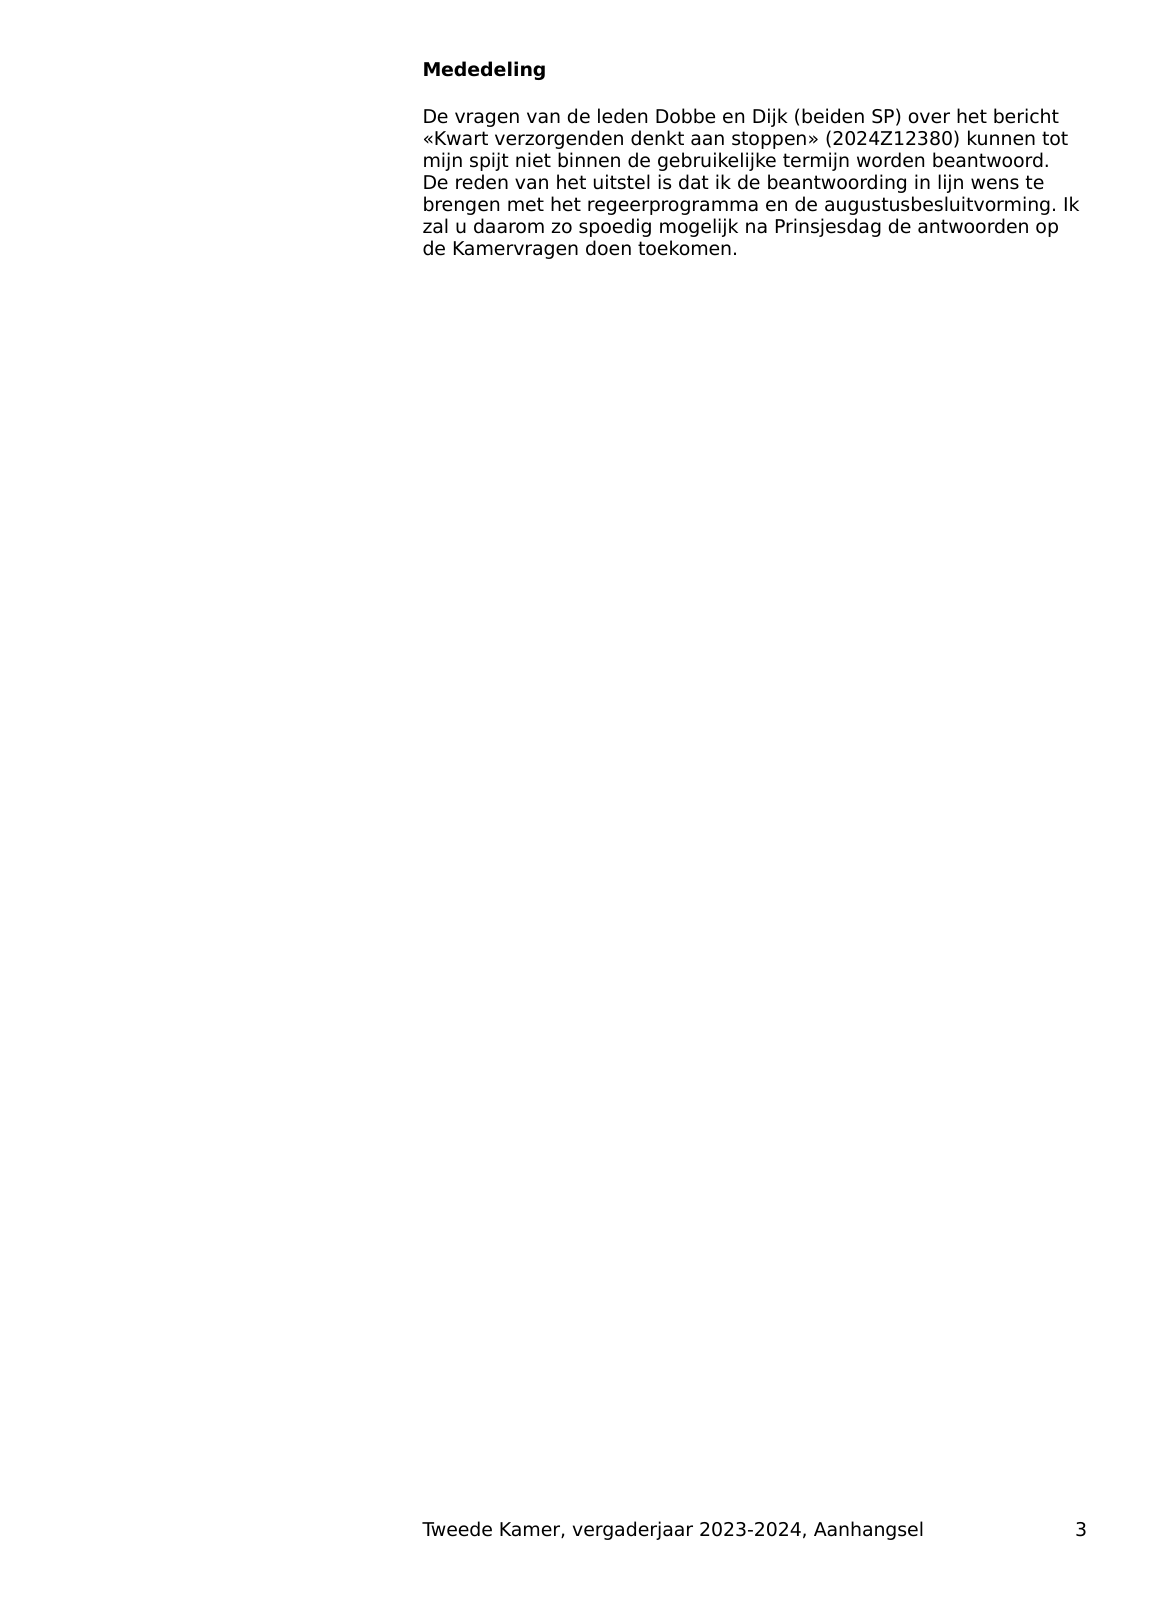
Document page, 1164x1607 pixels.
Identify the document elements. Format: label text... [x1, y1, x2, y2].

text De reden van het uitstel is dat ik de beantwoording in lijn wens te brengen met het regeerprogramma en de augustusbesluitvorming. Ik zal u daarom zo spoedig mogelijk na Prinsjesdag de antwoorden op de Kamervragen doen toekomen. [422, 172, 1087, 260]
text De vragen van de leden Dobbe en Dijk (beiden SP) over het bericht «Kwart verzorgenden denkt aan stoppen» (2024Z12380) kunnen tot mijn spijt niet binnen de gebruikelijke termijn worden beantwoord. [422, 106, 1087, 172]
subtitle Mededeling [422, 59, 1087, 81]
